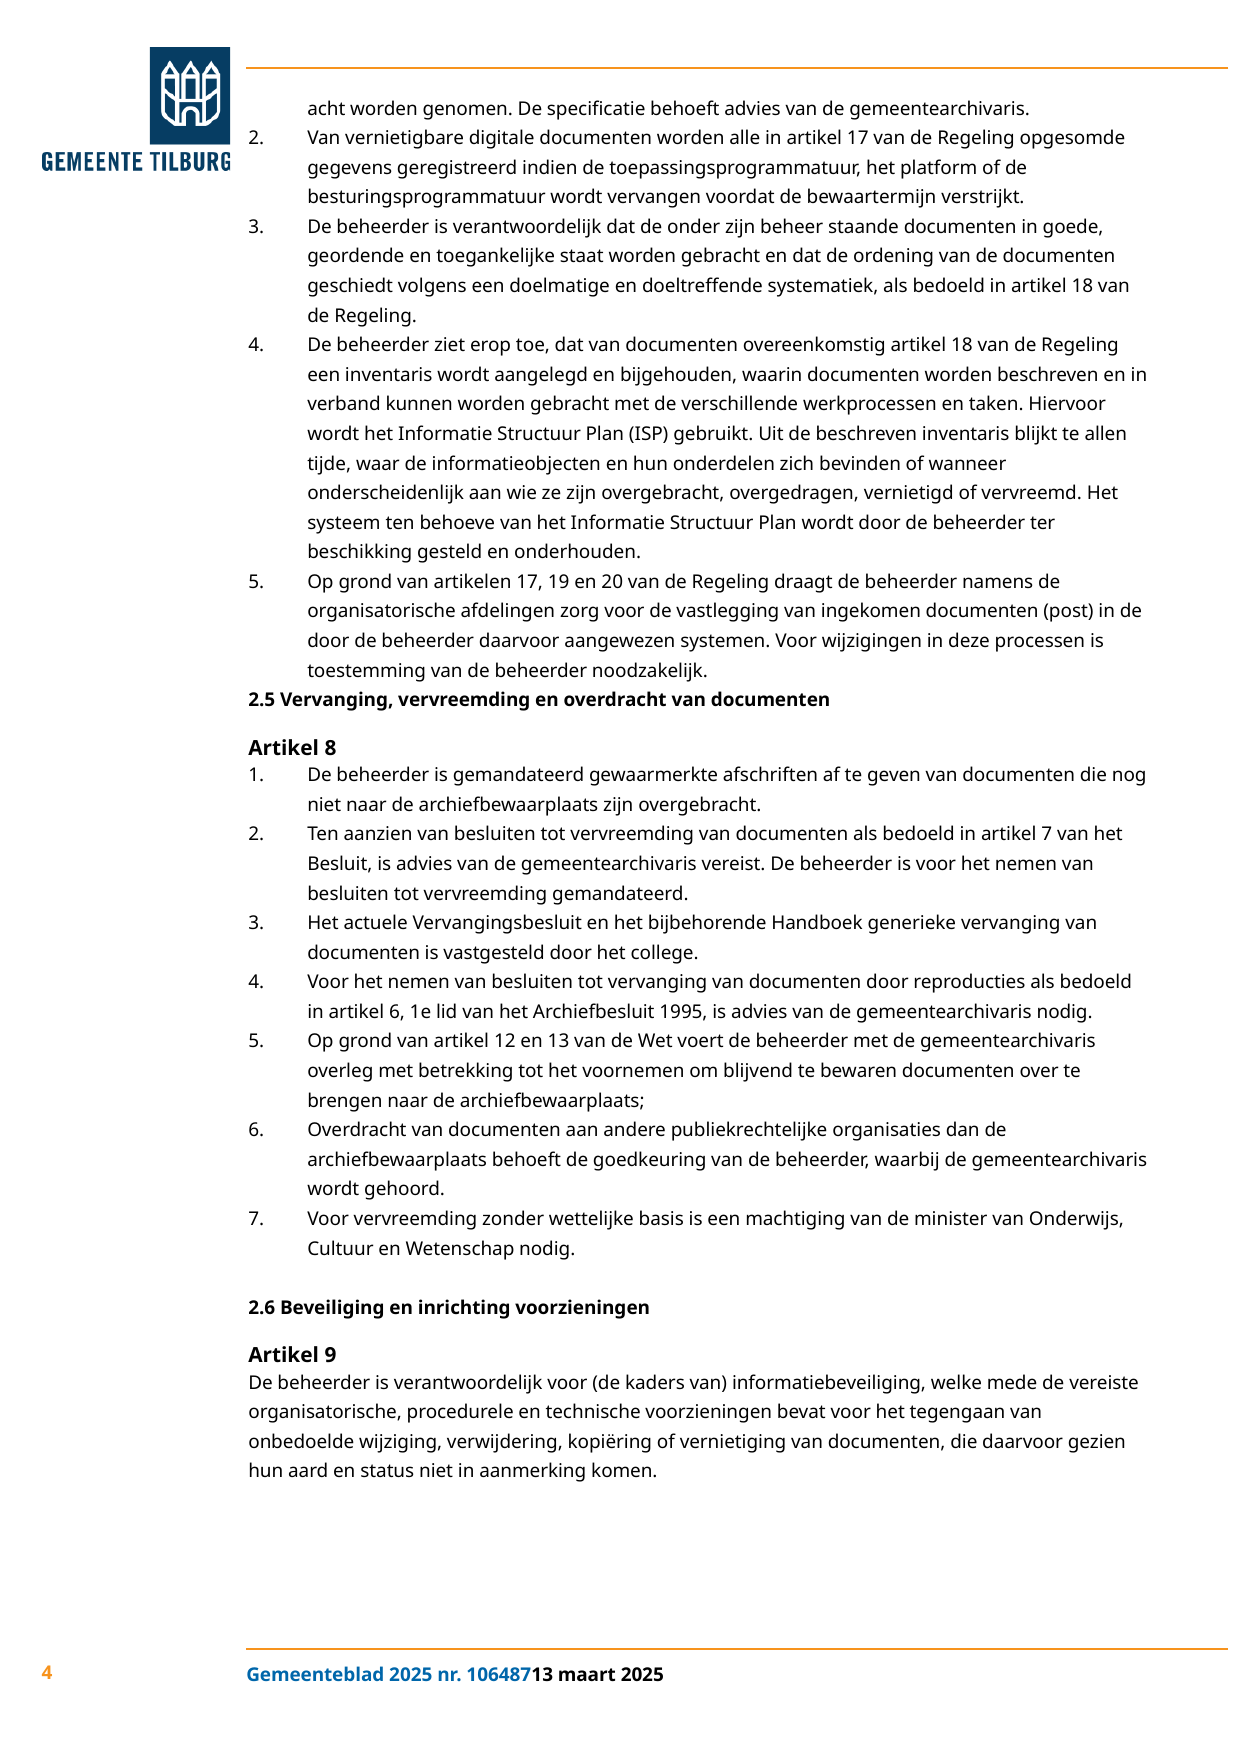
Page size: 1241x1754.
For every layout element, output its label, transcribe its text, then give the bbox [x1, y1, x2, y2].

list De beheerder ziet erop toe, dat van documenten overeenkomstig artikel 18 van de Regeling een inventaris wordt aangelegd en bijgehouden, waarin documenten worden beschreven en in verband kunnen worden gebracht met de verschillende werkprocessen en taken. Hiervoor wordt het Informatie Structuur Plan (ISP) gebruikt. Uit de beschreven inventaris blijkt te allen tijde, waar de informatieobjecten en hun onderdelen zich bevinden of wanneer onderscheidenlijk aan wie ze zijn overgebracht, overgedragen, vernietigd of vervreemd. Het systeem ten behoeve van het Informatie Structuur Plan wordt door de beheerder ter beschikking gesteld en onderhouden. [248, 331, 1152, 564]
list Van vernietigbare digitale documenten worden alle in artikel 17 van de Regeling opgesomde gegevens geregistreerd indien de toepassingsprogrammatuur, het platform of de besturingsprogrammatuur wordt vervangen voordat de bewaartermijn verstrijkt. [248, 124, 1152, 209]
text De beheerder is verantwoordelijk voor (de kaders van) informatiebeveiliging, welke mede de vereiste organisatorische, procedurele en technische voorzieningen bevat voor het tegengaan van onbedoelde wijziging, verwijdering, kopiëring of vernietiging van documenten, die daarvoor gezien hun aard en status niet in aanmerking komen. [248, 1369, 1152, 1483]
text 2.5 Vervanging, vervreemding en overdracht van documenten [248, 686, 1152, 712]
text 2.6 Beveiliging en inrichting voorzieningen [248, 1294, 1152, 1320]
list Overdracht van documenten aan andere publiekrechtelijke organisaties dan de archiefbewaarplaats behoeft de goedkeuring van de beheerder, waarbij de gemeentearchivaris wordt gehoord. [248, 1116, 1152, 1201]
list acht worden genomen. De specificatie behoeft advies van de gemeentearchivaris. [248, 95, 1152, 121]
text Artikel 9 [248, 1341, 1152, 1369]
list Op grond van artikel 12 en 13 van de Wet voert de beheerder met de gemeentearchivaris overleg met betrekking tot het voornemen om blijvend te bewaren documenten over te brengen naar de archiefbewaarplaats; [248, 1028, 1152, 1113]
list Voor vervreemding zonder wettelijke basis is een machtiging van de minister van Onderwijs, Cultuur en Wetenschap nodig. [248, 1205, 1152, 1261]
list De beheerder is verantwoordelijk dat de onder zijn beheer staande documenten in goede, geordende en toegankelijke staat worden gebracht en dat de ordening van de documenten geschiedt volgens een doelmatige en doeltreffende systematiek, als bedoeld in artikel 18 van de Regeling. [248, 213, 1152, 328]
list Voor het nemen van besluiten tot vervanging van documenten door reproducties als bedoeld in artikel 6, 1e lid van het Archiefbesluit 1995, is advies van de gemeentearchivaris nodig. [248, 968, 1152, 1024]
list Ten aanzien van besluiten tot vervreemding van documenten als bedoeld in artikel 7 van het Besluit, is advies van de gemeentearchivaris vereist. De beheerder is voor het nemen van besluiten tot vervreemding gemandateerd. [248, 821, 1152, 906]
list De beheerder is gemandateerd gewaarmerkte afschriften af te geven van documenten die nog niet naar de archiefbewaarplaats zijn overgebracht. [248, 761, 1152, 817]
list Op grond van artikelen 17, 19 en 20 van de Regeling draagt de beheerder namens de organisatorische afdelingen zorg voor de vastlegging van ingekomen documenten (post) in de door de beheerder daarvoor aangewezen systemen. Voor wijzigingen in deze processen is toestemming van de beheerder noodzakelijk. [248, 568, 1152, 683]
picture [41, 47, 231, 172]
list Het actuele Vervangingsbesluit en het bijbehorende Handboek generieke vervanging van documenten is vastgesteld door het college. [248, 909, 1152, 965]
text Artikel 8 [248, 733, 1152, 761]
